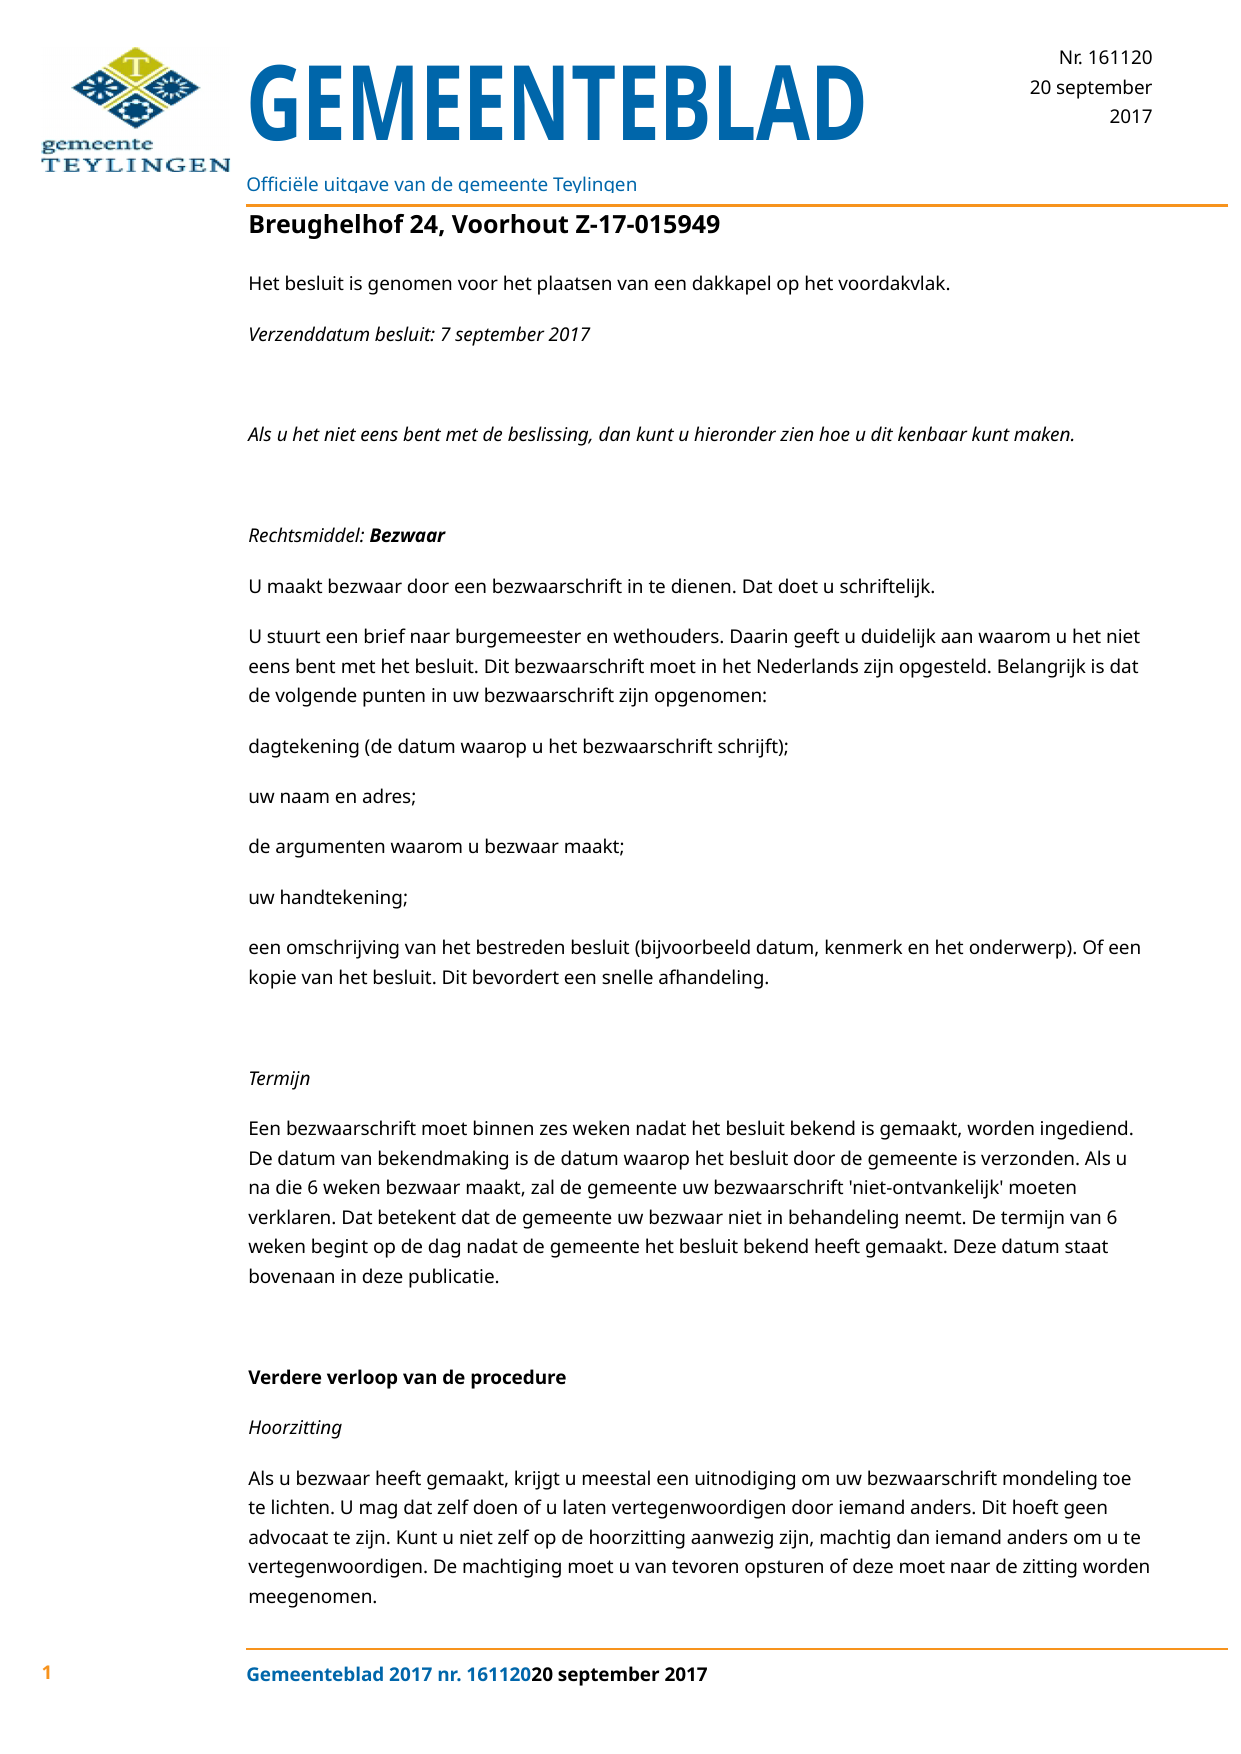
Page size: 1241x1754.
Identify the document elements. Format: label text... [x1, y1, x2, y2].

text een omschrijving van het bestreden besluit (bijvoorbeeld datum, kenmerk en het onderwerp). Of een kopie van het besluit. Dit bevordert een snelle afhandeling. [248, 934, 1152, 990]
text dagtekening (de datum waarop u het bezwaarschrift schrijft); [248, 733, 1152, 758]
text Rechtsmiddel: Bezwaar [248, 522, 1152, 548]
text Verzenddatum besluit: 7 september 2017 [248, 321, 1152, 346]
picture [41, 47, 231, 172]
text uw naam en adres; [248, 783, 1152, 809]
text Als u het niet eens bent met de beslissing, dan kunt u hieronder zien hoe u dit kenbaar kunt maken. [248, 422, 1152, 447]
text Het besluit is genomen voor het plaatsen van een dakkapel op het voordakvlak. [248, 270, 1152, 296]
text uw handtekening; [248, 884, 1152, 910]
text U stuurt een brief naar burgemeester en wethouders. Daarin geeft u duidelijk aan waarom u het niet eens bent met het besluit. Dit bezwaarschrift moet in het Nederlands zijn opgesteld. Belangrijk is dat de volgende punten in uw bezwaarschrift zijn opgenomen: [248, 623, 1152, 708]
text U maakt bezwaar door een bezwaarschrift in te dienen. Dat doet u schriftelijk. [248, 573, 1152, 598]
text Termijn [248, 1065, 1152, 1091]
text de argumenten waarom u bezwaar maakt; [248, 834, 1152, 859]
text Breughelhof 24, Voorhout Z-17-015949 [248, 207, 1152, 241]
text Als u bezwaar heeft gemaakt, krijgt u meestal een uitnodiging om uw bezwaarschrift mondeling toe te lichten. U mag dat zelf doen of u laten vertegenwoordigen door iemand anders. Dit hoeft geen advocaat te zijn. Kunt u niet zelf op de hoorzitting aanwezig zijn, machtig dan iemand anders om u te vertegenwoordigen. De machtiging moet u van tevoren opsturen of deze moet naar de zitting worden meegenomen. [248, 1465, 1152, 1609]
text Verdere verloop van de procedure [248, 1364, 1152, 1390]
text Een bezwaarschrift moet binnen zes weken nadat het besluit bekend is gemaakt, worden ingediend. De datum van bekendmaking is de datum waarop het besluit door de gemeente is verzonden. Als u na die 6 weken bezwaar maakt, zal de gemeente uw bezwaarschrift 'niet-ontvankelijk' moeten verklaren. Dat betekent dat de gemeente uw bezwaar niet in behandeling neemt. De termijn van 6 weken begint op de dag nadat de gemeente het besluit bekend heeft gemaakt. Deze datum staat bovenaan in deze publicatie. [248, 1115, 1152, 1289]
text Hoorzitting [248, 1414, 1152, 1440]
